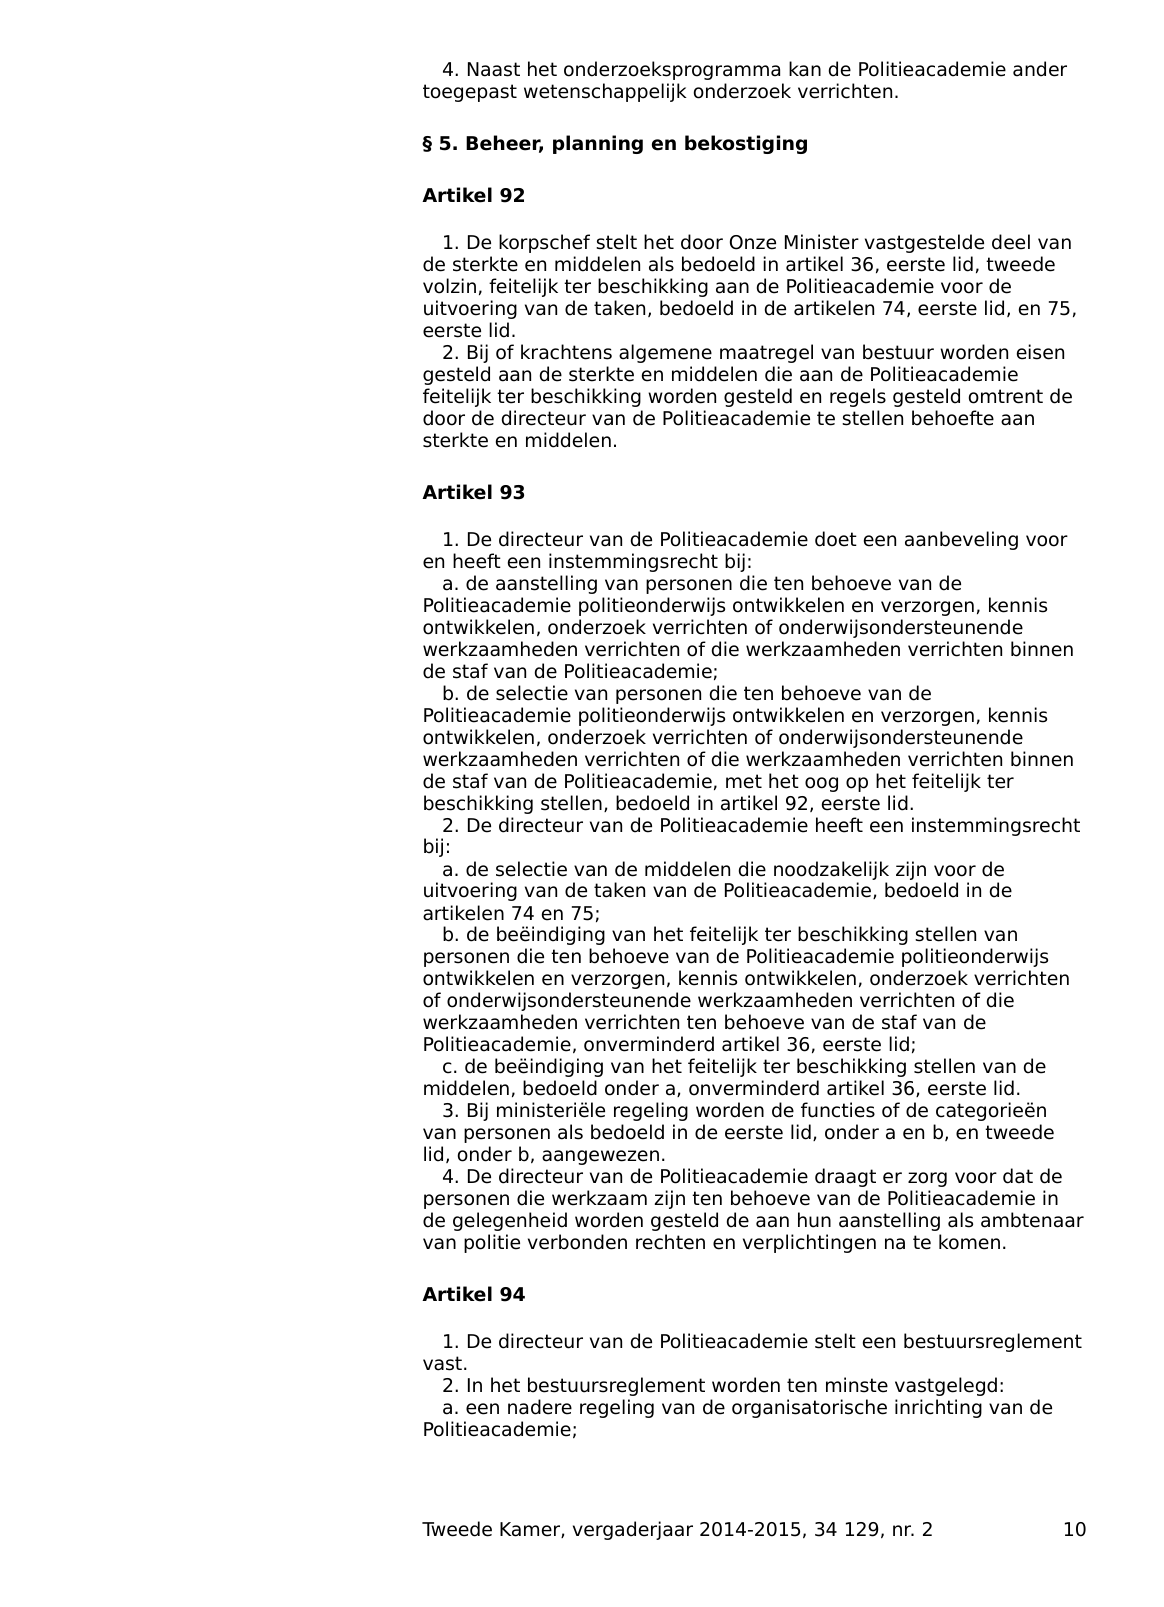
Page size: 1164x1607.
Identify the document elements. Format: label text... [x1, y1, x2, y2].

text 1. De directeur van de Politieacademie doet een aanbeveling voor en heeft een instemmingsrecht bij: [422, 529, 1087, 573]
text 4. Naast het onderzoeksprogramma kan de Politieacademie ander toegepast wetenschappelijk onderzoek verrichten. [422, 59, 1087, 103]
text a. de aanstelling van personen die ten behoeve van de Politieacademie politieonderwijs ontwikkelen en verzorgen, kennis ontwikkelen, onderzoek verrichten of onderwijsondersteunende werkzaamheden verrichten of die werkzaamheden verrichten binnen de staf van de Politieacademie; [422, 573, 1087, 683]
subtitle § 5. Beheer, planning en bekostiging [422, 133, 1087, 155]
text 2. In het bestuursreglement worden ten minste vastgelegd: [422, 1375, 1087, 1397]
subtitle Artikel 92 [422, 185, 1087, 207]
text 3. Bij ministeriële regeling worden de functies of de categorieën van personen als bedoeld in de eerste lid, onder a en b, en tweede lid, onder b, aangewezen. [422, 1100, 1087, 1166]
text c. de beëindiging van het feitelijk ter beschikking stellen van de middelen, bedoeld onder a, onverminderd artikel 36, eerste lid. [422, 1056, 1087, 1100]
text 2. Bij of krachtens algemene maatregel van bestuur worden eisen gesteld aan de sterkte en middelen die aan de Politieacademie feitelijk ter beschikking worden gesteld en regels gesteld omtrent de door de directeur van de Politieacademie te stellen behoefte aan sterkte en middelen. [422, 342, 1087, 452]
text 4. De directeur van de Politieacademie draagt er zorg voor dat de personen die werkzaam zijn ten behoeve van de Politieacademie in de gelegenheid worden gesteld de aan hun aanstelling als ambtenaar van politie verbonden rechten en verplichtingen na te komen. [422, 1166, 1087, 1254]
text 2. De directeur van de Politieacademie heeft een instemmingsrecht bij: [422, 814, 1087, 858]
text a. de selectie van de middelen die noodzakelijk zijn voor de uitvoering van de taken van de Politieacademie, bedoeld in de artikelen 74 en 75; [422, 858, 1087, 924]
text 1. De directeur van de Politieacademie stelt een bestuursreglement vast. [422, 1331, 1087, 1375]
text b. de selectie van personen die ten behoeve van de Politieacademie politieonderwijs ontwikkelen en verzorgen, kennis ontwikkelen, onderzoek verrichten of onderwijsondersteunende werkzaamheden verrichten of die werkzaamheden verrichten binnen de staf van de Politieacademie, met het oog op het feitelijk ter beschikking stellen, bedoeld in artikel 92, eerste lid. [422, 683, 1087, 814]
subtitle Artikel 94 [422, 1284, 1087, 1306]
subtitle Artikel 93 [422, 482, 1087, 504]
text 1. De korpschef stelt het door Onze Minister vastgestelde deel van de sterkte en middelen als bedoeld in artikel 36, eerste lid, tweede volzin, feitelijk ter beschikking aan de Politieacademie voor de uitvoering van de taken, bedoeld in de artikelen 74, eerste lid, en 75, eerste lid. [422, 232, 1087, 342]
text a. een nadere regeling van de organisatorische inrichting van de Politieacademie; [422, 1397, 1087, 1441]
text b. de beëindiging van het feitelijk ter beschikking stellen van personen die ten behoeve van de Politieacademie politieonderwijs ontwikkelen en verzorgen, kennis ontwikkelen, onderzoek verrichten of onderwijsondersteunende werkzaamheden verrichten of die werkzaamheden verrichten ten behoeve van de staf van de Politieacademie, onverminderd artikel 36, eerste lid; [422, 924, 1087, 1056]
